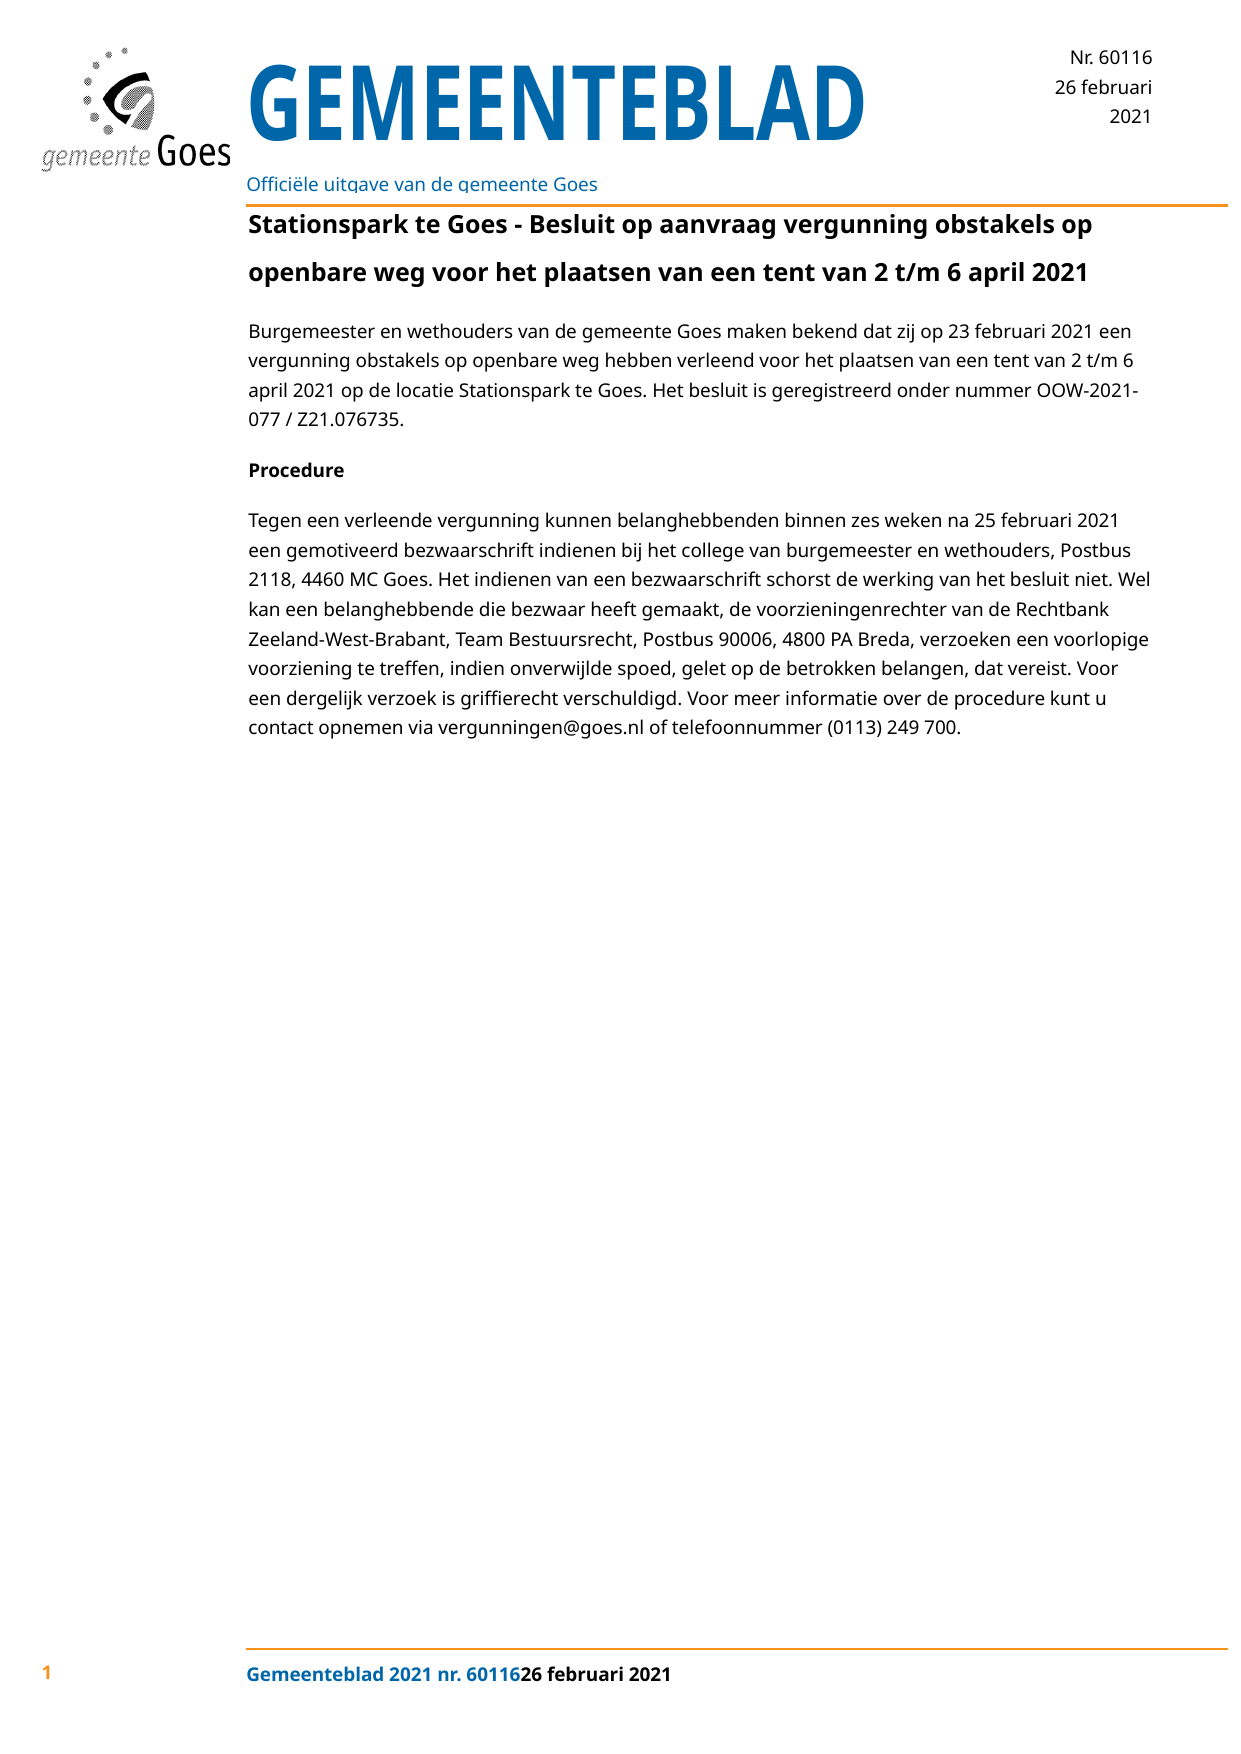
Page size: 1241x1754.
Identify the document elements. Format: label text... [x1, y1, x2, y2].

text Stationspark te Goes - Besluit op aanvraag vergunning obstakels op openbare weg voor het plaatsen van een tent van 2 t/m 6 april 2021 [248, 207, 1152, 288]
text Procedure [248, 457, 1152, 483]
text Tegen een verleende vergunning kunnen belanghebbenden binnen zes weken na 25 februari 2021 een gemotiveerd bezwaarschrift indienen bij het college van burgemeester en wethouders, Postbus 2118, 4460 MC Goes. Het indienen van een bezwaarschrift schorst de werking van het besluit niet. Wel kan een belanghebbende die bezwaar heeft gemaakt, de voorzieningenrechter van de Rechtbank Zeeland-West-Brabant, Team Bestuursrecht, Postbus 90006, 4800 PA Breda, verzoeken een voorlopige voorziening te treffen, indien onverwijlde spoed, gelet op de betrokken belangen, dat vereist. Voor een dergelijk verzoek is griffierecht verschuldigd. Voor meer informatie over de procedure kunt u contact opnemen via vergunningen@goes.nl of telefoonnummer (0113) 249 700. [248, 507, 1152, 740]
picture [41, 47, 231, 172]
text Burgemeester en wethouders van de gemeente Goes maken bekend dat zij op 23 februari 2021 een vergunning obstakels op openbare weg hebben verleend voor het plaatsen van een tent van 2 t/m 6 april 2021 op de locatie Stationspark te Goes. Het besluit is geregistreerd onder nummer OOW-2021-077 / Z21.076735. [248, 318, 1152, 432]
